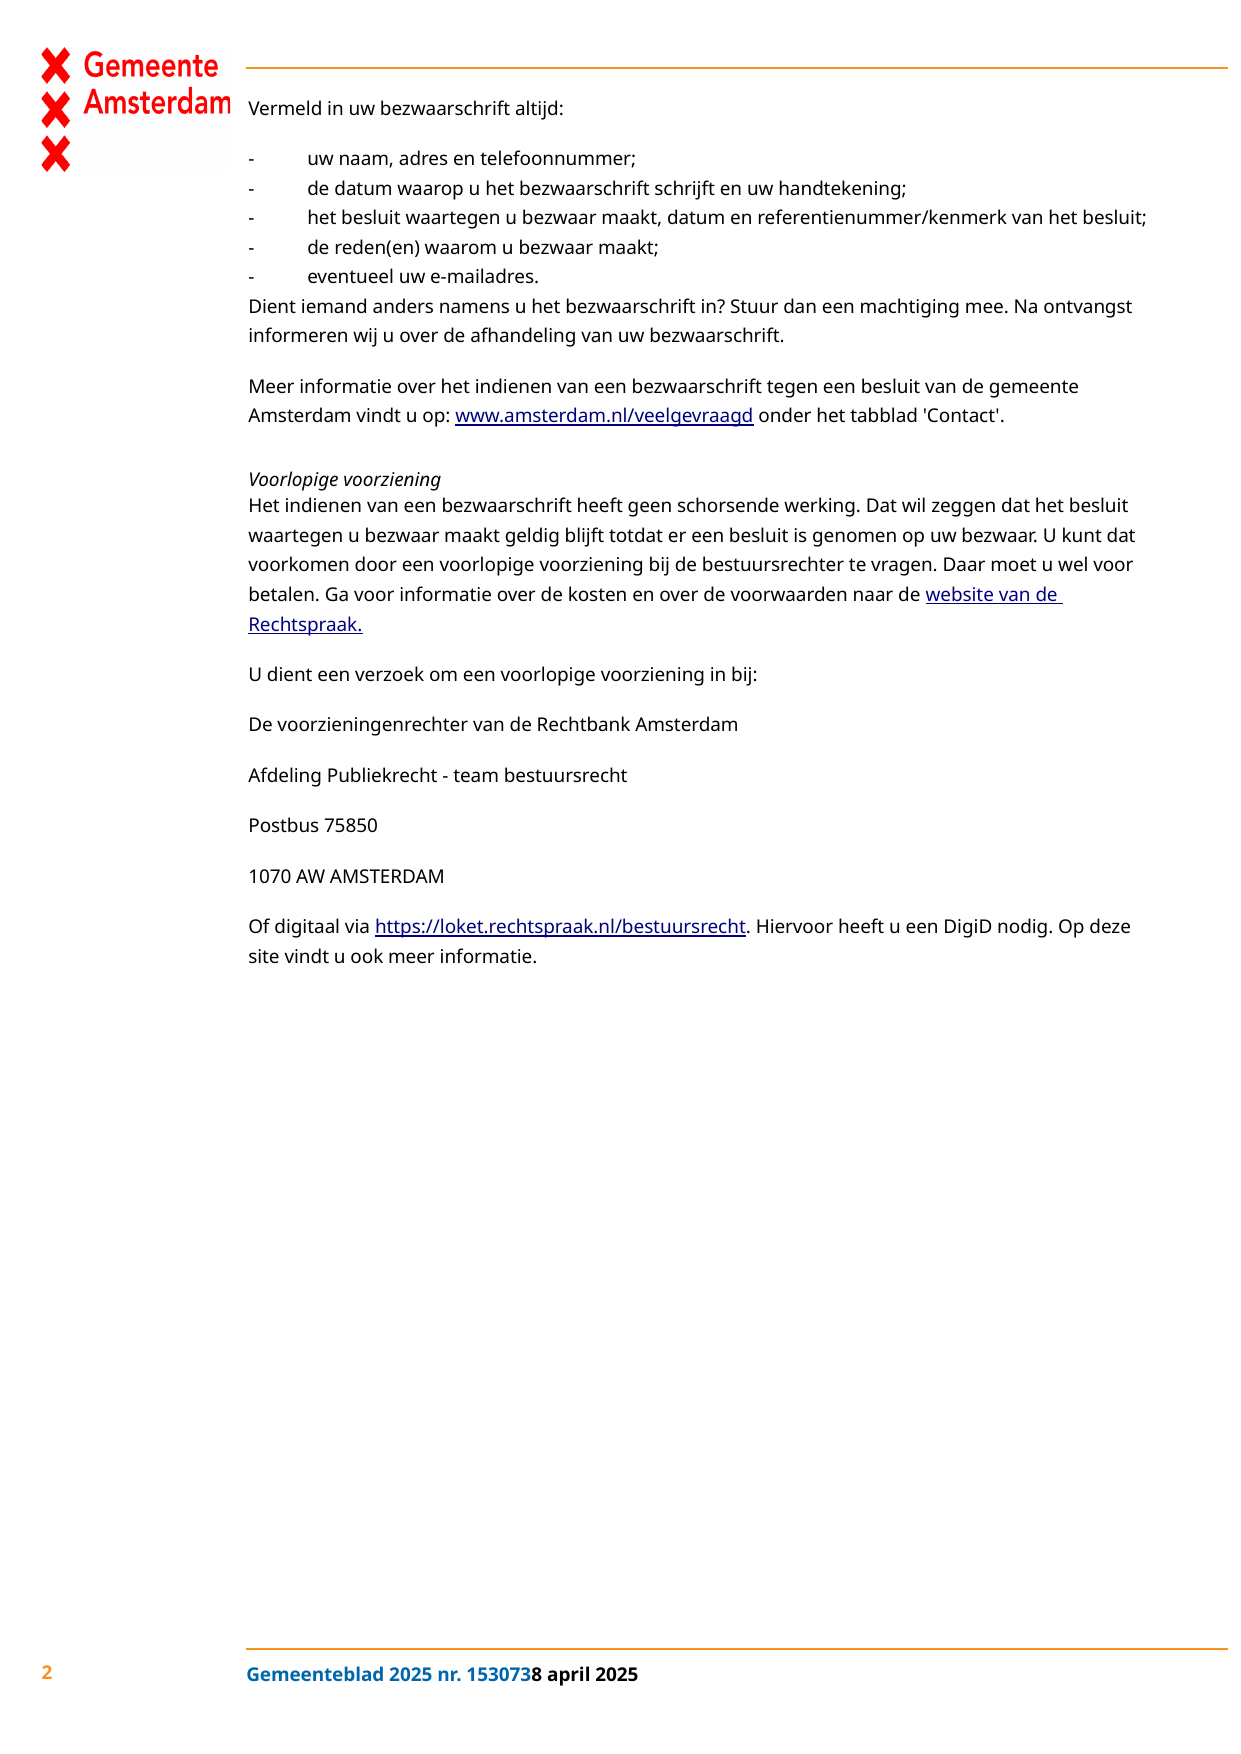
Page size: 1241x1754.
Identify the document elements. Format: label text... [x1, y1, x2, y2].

text U dient een verzoek om een voorlopige voorziening in bij: [248, 661, 1152, 687]
list de reden(en) waarom u bezwaar maakt; [248, 234, 1152, 260]
text Postbus 75850 [248, 812, 1152, 838]
text Het indienen van een bezwaarschrift heeft geen schorsende werking. Dat wil zeggen dat het besluit waartegen u bezwaar maakt geldig blijft totdat er een besluit is genomen op uw bezwaar. U kunt dat voorkomen door een voorlopige voorziening bij de bestuursrechter te vragen. Daar moet u wel voor betalen. Ga voor informatie over de kosten en over de voorwaarden naar de website van de Rechtspraak. [248, 492, 1152, 636]
list eventueel uw e-mailadres. [248, 263, 1152, 289]
text De voorzieningenrechter van de Rechtbank Amsterdam [248, 712, 1152, 737]
text Afdeling Publiekrecht - team bestuursrecht [248, 762, 1152, 788]
list de datum waarop u het bezwaarschrift schrijft en uw handtekening; [248, 175, 1152, 201]
list het besluit waartegen u bezwaar maakt, datum en referentienummer/kenmerk van het besluit; [248, 204, 1152, 230]
picture [41, 47, 231, 172]
text Vermeld in uw bezwaarschrift altijd: [248, 95, 1152, 121]
text Dient iemand anders namens u het bezwaarschrift in? Stuur dan een machtiging mee. Na ontvangst informeren wij u over de afhandeling van uw bezwaarschrift. [248, 293, 1152, 348]
text 1070 AW AMSTERDAM [248, 863, 1152, 888]
list uw naam, adres en telefoonnummer; [248, 145, 1152, 171]
text Of digitaal via https://loket.rechtspraak.nl/bestuursrecht. Hiervoor heeft u een DigiD nodig. Op deze site vindt u ook meer informatie. [248, 913, 1152, 968]
text Voorlopige voorziening [248, 467, 1152, 492]
text Meer informatie over het indienen van een bezwaarschrift tegen een besluit van de gemeente Amsterdam vindt u op: www.amsterdam.nl/veelgevraagd onder het tabblad 'Contact'. [248, 373, 1152, 428]
